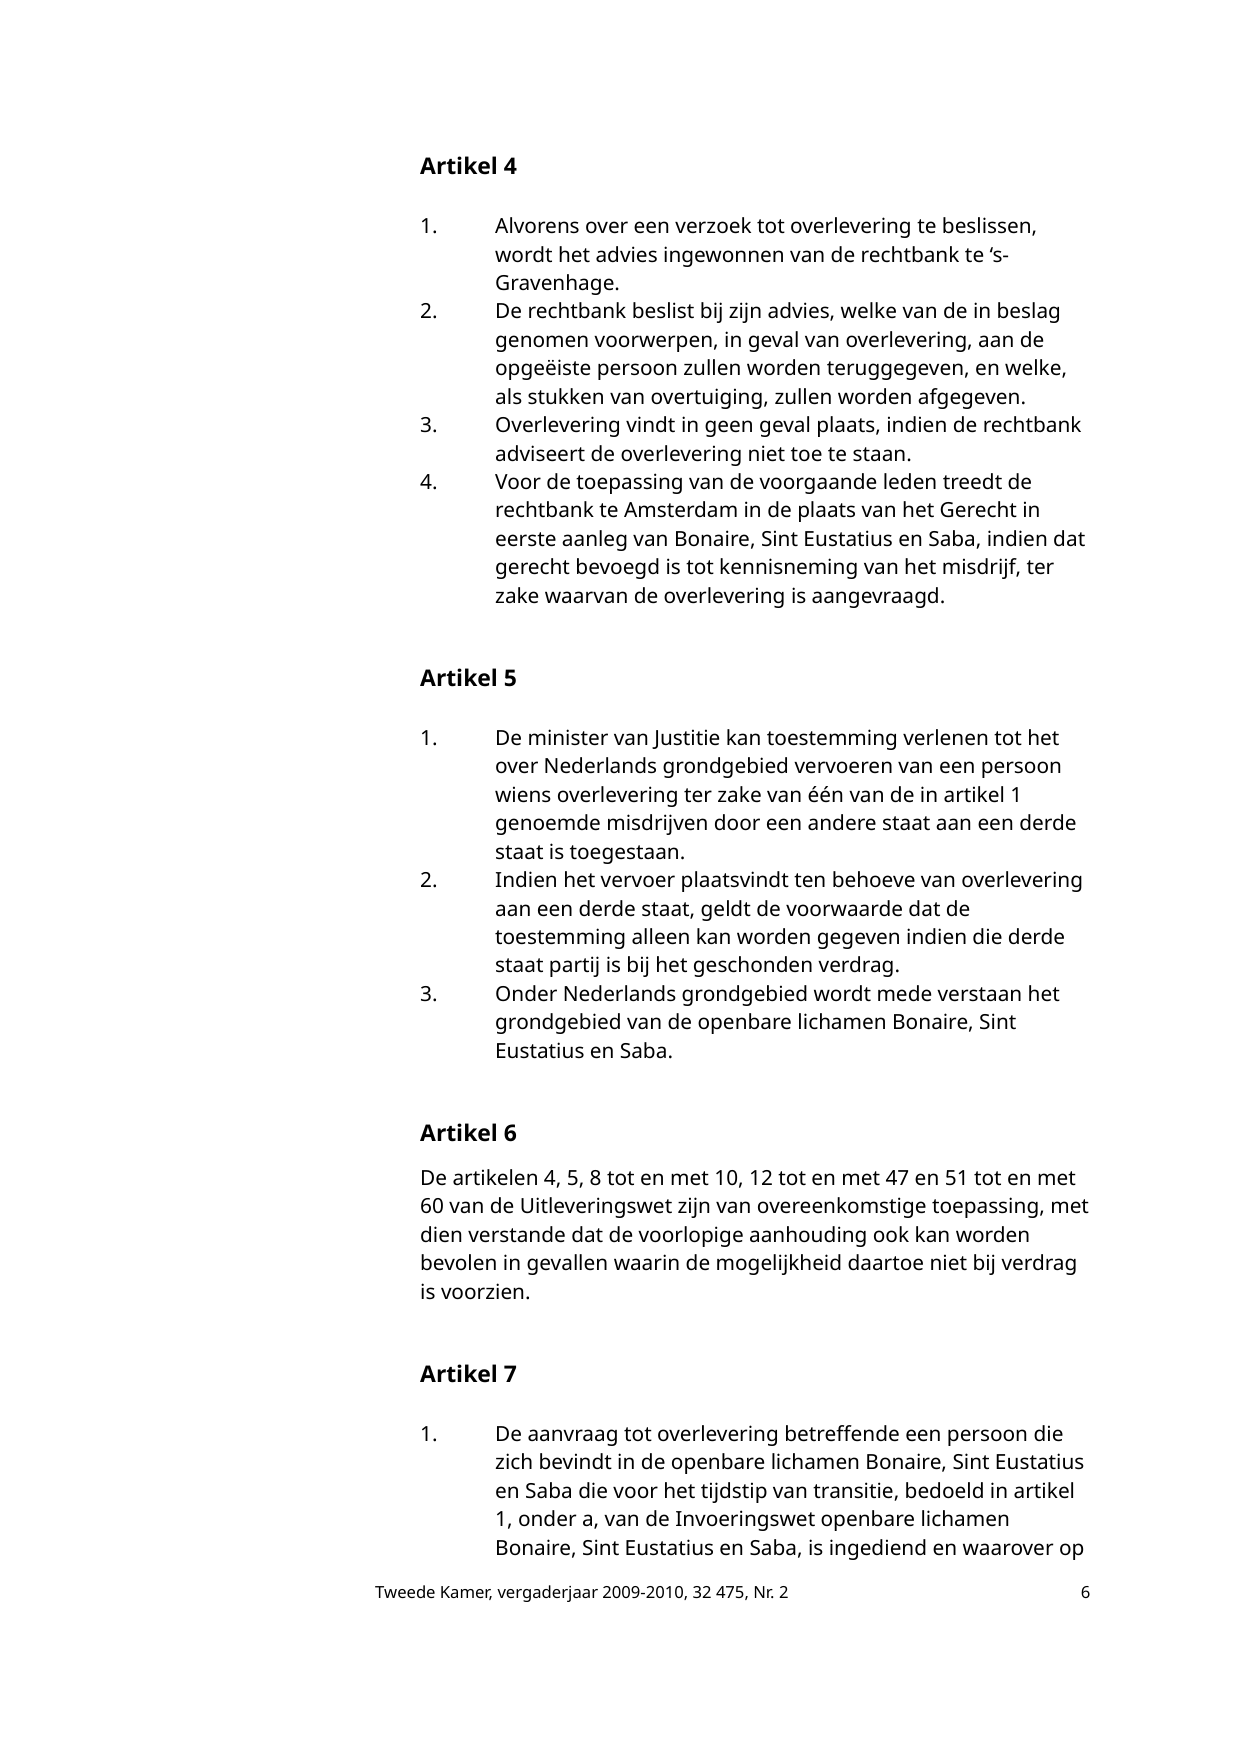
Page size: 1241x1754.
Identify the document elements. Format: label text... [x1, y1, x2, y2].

text De artikelen 4, 5, 8 tot en met 10, 12 tot en met 47 en 51 tot en met 60 van de Uitleveringswet zijn van overeenkomstige toepassing, met dien verstande dat de voorlopige aanhouding ook kan worden bevolen in gevallen waarin de mogelijkheid daartoe niet bij verdrag is voorzien. [420, 1163, 1090, 1305]
list Alvorens over een verzoek tot overlevering te beslissen, wordt het advies ingewonnen van de rechtbank te ‘s-Gravenhage. [420, 211, 1090, 297]
subtitle Artikel 7 [420, 1358, 1090, 1389]
subtitle Artikel 4 [420, 150, 1090, 181]
list Overlevering vindt in geen geval plaats, indien de rechtbank adviseert de overlevering niet toe te staan. [420, 410, 1090, 467]
list Indien het vervoer plaatsvindt ten behoeve van overlevering aan een derde staat, geldt de voorwaarde dat de toestemming alleen kan worden gegeven indien die derde staat partij is bij het geschonden verdrag. [420, 865, 1090, 979]
list Voor de toepassing van de voorgaande leden treedt de rechtbank te Amsterdam in de plaats van het Gerecht in eerste aanleg van Bonaire, Sint Eustatius en Saba, indien dat gerecht bevoegd is tot kennisneming van het misdrijf, ter zake waarvan de overlevering is aangevraagd. [420, 467, 1090, 609]
list De rechtbank beslist bij zijn advies, welke van de in beslag genomen voorwerpen, in geval van overlevering, aan de opgeëiste persoon zullen worden teruggegeven, en welke, als stukken van overtuiging, zullen worden afgegeven. [420, 297, 1090, 410]
subtitle Artikel 5 [420, 662, 1090, 693]
list De aanvraag tot overlevering betreffende een persoon die zich bevindt in de openbare lichamen Bonaire, Sint Eustatius en Saba die voor het tijdstip van transitie, bedoeld in artikel 1, onder a, van de Invoeringswet openbare lichamen Bonaire, Sint Eustatius en Saba, is ingediend en waarover op [420, 1419, 1090, 1561]
subtitle Artikel 6 [420, 1117, 1090, 1148]
list De minister van Justitie kan toestemming verlenen tot het over Nederlands grondgebied vervoeren van een persoon wiens overlevering ter zake van één van de in artikel 1 genoemde misdrijven door een andere staat aan een derde staat is toegestaan. [420, 723, 1090, 865]
list Onder Nederlands grondgebied wordt mede verstaan het grondgebied van de openbare lichamen Bonaire, Sint Eustatius en Saba. [420, 979, 1090, 1064]
